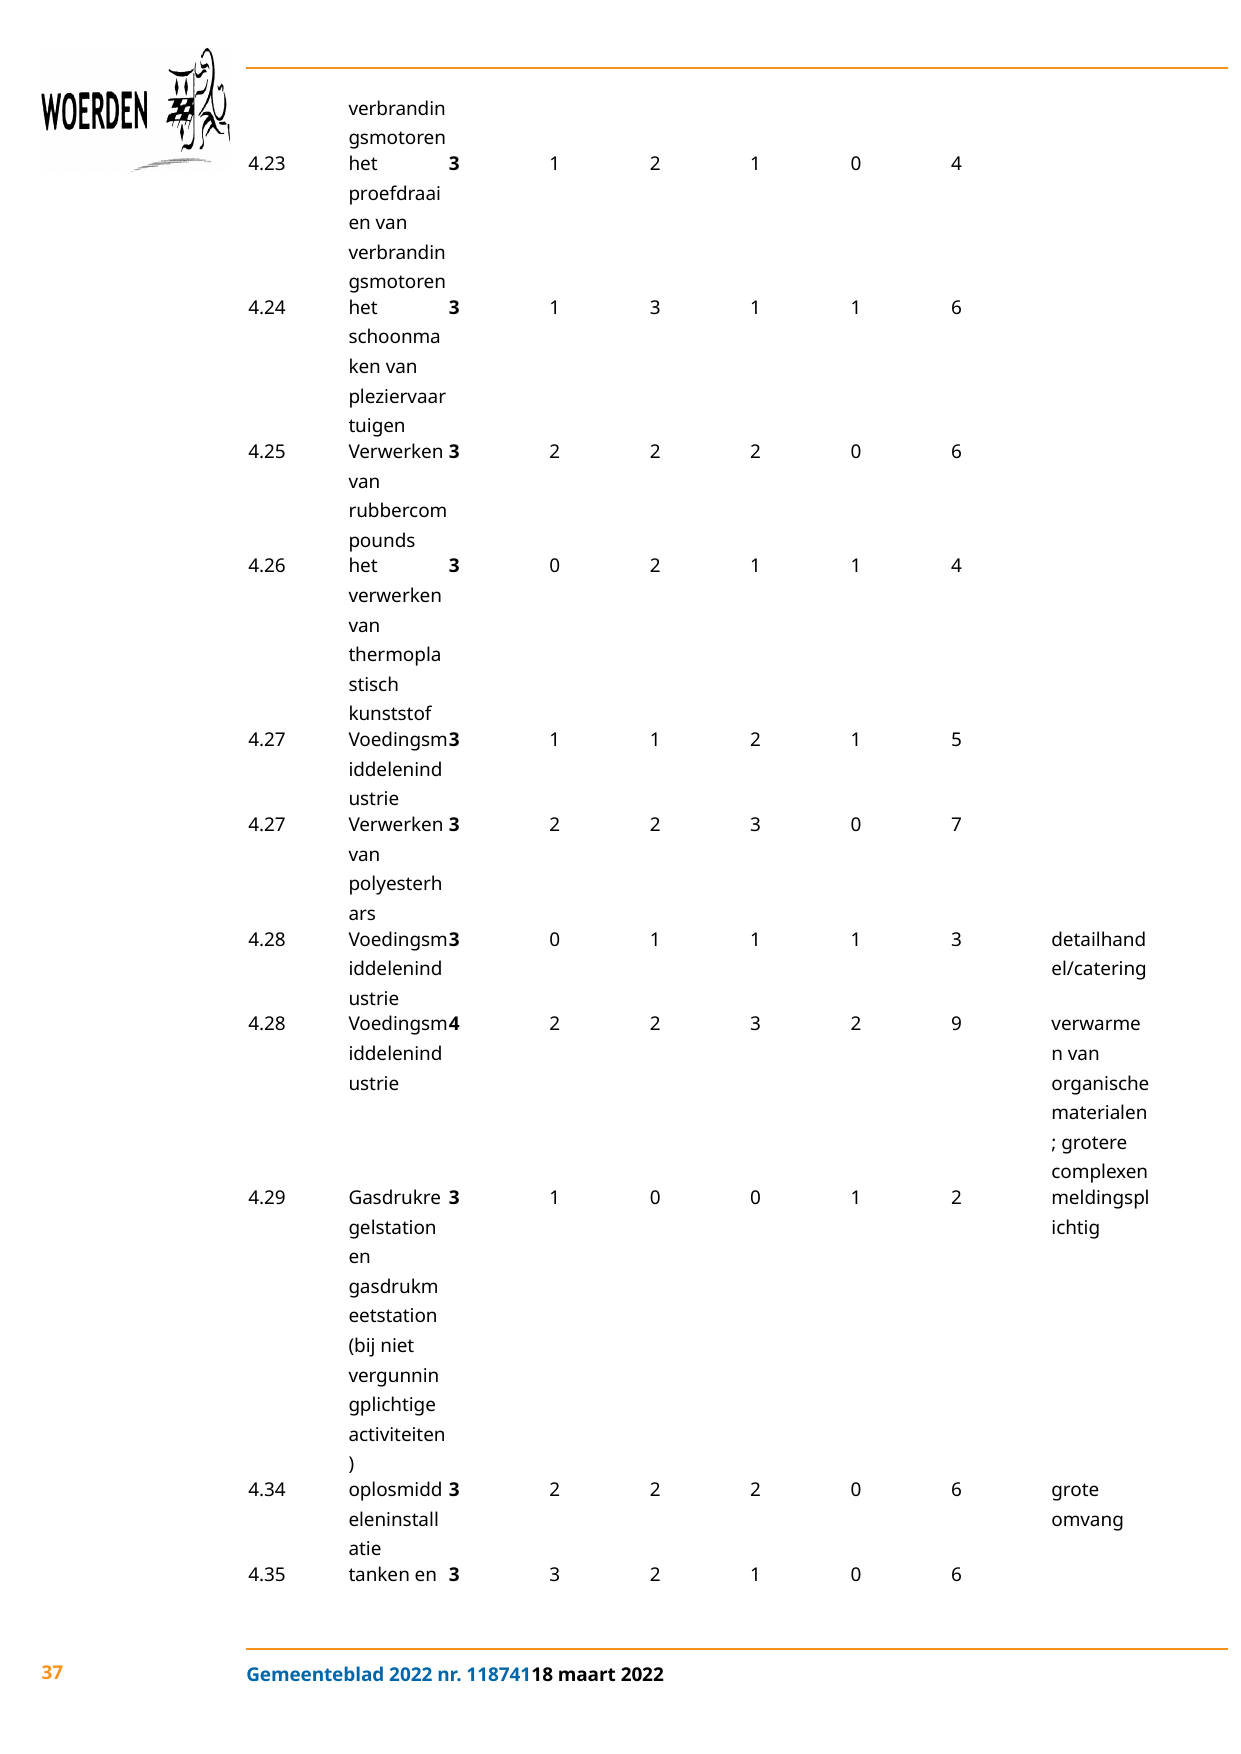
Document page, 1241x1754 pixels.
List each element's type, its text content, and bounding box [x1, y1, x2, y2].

table_cell 4 [951, 150, 1051, 294]
table_cell detailhandel/catering [1051, 926, 1152, 1011]
table_cell 2 [750, 726, 850, 811]
table_cell 0 [750, 1184, 850, 1476]
table_cell 4 [951, 553, 1051, 726]
table_cell 6 [951, 438, 1051, 553]
table_cell 1 [750, 150, 850, 294]
table_cell 4.34 [248, 1476, 348, 1561]
table_cell 2 [650, 1561, 750, 1587]
table_cell het schoonmaken van pleziervaartuigen [348, 294, 449, 438]
table_cell 0 [850, 1476, 951, 1561]
table_cell 6 [951, 1561, 1051, 1587]
table_cell 0 [850, 811, 951, 926]
table_cell 3 [449, 1476, 549, 1561]
table_cell 1 [650, 926, 750, 1011]
table_cell 3 [449, 150, 549, 294]
table_cell het verwerken van thermoplastisch kunststof [348, 553, 449, 726]
table_cell 2 [750, 438, 850, 553]
table_cell 1 [750, 553, 850, 726]
table_cell 2 [750, 1476, 850, 1561]
table_cell 3 [650, 294, 750, 438]
table_cell 2 [650, 1476, 750, 1561]
table_cell verwarmen van organische materialen; grotere complexen [1051, 1011, 1152, 1184]
table_cell [248, 95, 348, 150]
table_cell 4.25 [248, 438, 348, 553]
table_cell 1 [650, 726, 750, 811]
table_cell 1 [850, 726, 951, 811]
table_cell meldingsplichtig [1051, 1184, 1152, 1476]
table_cell 0 [850, 1561, 951, 1587]
table_cell het proefdraaien van verbrandingsmotoren [348, 150, 449, 294]
table_cell 0 [850, 150, 951, 294]
table_cell [1051, 811, 1152, 926]
table_cell tanken en [348, 1561, 449, 1587]
table_cell 7 [951, 811, 1051, 926]
table_cell 2 [951, 1184, 1051, 1476]
table_cell 6 [951, 294, 1051, 438]
table_cell 3 [449, 553, 549, 726]
table_cell 2 [650, 553, 750, 726]
table_cell 4.27 [248, 811, 348, 926]
table_cell [750, 95, 850, 150]
table_cell 6 [951, 1476, 1051, 1561]
table_cell Verwerken van rubbercompounds [348, 438, 449, 553]
table_cell 1 [549, 726, 649, 811]
table_cell 1 [750, 926, 850, 1011]
table_cell 4.24 [248, 294, 348, 438]
table_cell 2 [650, 811, 750, 926]
table_cell [1051, 553, 1152, 726]
table_cell [1051, 726, 1152, 811]
table_cell [449, 95, 549, 150]
table_cell 4.23 [248, 150, 348, 294]
table_cell oplosmiddeleninstallatie [348, 1476, 449, 1561]
table_cell [951, 95, 1051, 150]
table_cell 2 [549, 811, 649, 926]
table_cell Voedingsmiddelenindustrie [348, 926, 449, 1011]
table_cell 0 [549, 553, 649, 726]
table_cell 4.35 [248, 1561, 348, 1587]
table_cell 2 [549, 1011, 649, 1184]
table_cell 3 [449, 438, 549, 553]
table_cell verbrandingsmotoren [348, 95, 449, 150]
table_cell 1 [750, 294, 850, 438]
table_cell 3 [750, 1011, 850, 1184]
table_cell 9 [951, 1011, 1051, 1184]
table_cell [1051, 294, 1152, 438]
table_cell 4 [449, 1011, 549, 1184]
picture [41, 47, 231, 172]
table_cell Voedingsmiddelenindustrie [348, 1011, 449, 1184]
table_cell 3 [449, 926, 549, 1011]
table_cell 1 [850, 926, 951, 1011]
table_cell 3 [449, 811, 549, 926]
table_cell 1 [850, 553, 951, 726]
table_cell 1 [549, 294, 649, 438]
table_cell 4.29 [248, 1184, 348, 1476]
table_cell 5 [951, 726, 1051, 811]
table_cell 3 [750, 811, 850, 926]
table_cell 3 [449, 726, 549, 811]
table_cell 1 [850, 294, 951, 438]
table_cell 1 [750, 1561, 850, 1587]
table_cell grote omvang [1051, 1476, 1152, 1561]
table_cell 2 [650, 1011, 750, 1184]
table_cell 4.28 [248, 1011, 348, 1184]
table_cell [1051, 95, 1152, 150]
table_cell [549, 95, 649, 150]
table_cell 3 [549, 1561, 649, 1587]
table_cell 2 [650, 438, 750, 553]
table_cell Verwerken van polyesterhars [348, 811, 449, 926]
table_cell 4.28 [248, 926, 348, 1011]
table_cell 2 [650, 150, 750, 294]
table_cell 0 [850, 438, 951, 553]
table_cell 2 [549, 1476, 649, 1561]
table_cell [850, 95, 951, 150]
table_cell [1051, 150, 1152, 294]
table_cell 1 [850, 1184, 951, 1476]
table_cell Voedingsmiddelenindustrie [348, 726, 449, 811]
table_cell 2 [549, 438, 649, 553]
table_cell [1051, 438, 1152, 553]
table_cell 0 [549, 926, 649, 1011]
table_cell 3 [449, 294, 549, 438]
table_cell 3 [449, 1184, 549, 1476]
table_cell 0 [650, 1184, 750, 1476]
table_cell 1 [549, 150, 649, 294]
table_cell 3 [449, 1561, 549, 1587]
table_cell 4.27 [248, 726, 348, 811]
table_cell 3 [951, 926, 1051, 1011]
table_cell [650, 95, 750, 150]
table_cell 4.26 [248, 553, 348, 726]
table_cell 2 [850, 1011, 951, 1184]
table_cell Gasdrukregelstation en gasdrukmeetstation (bij niet vergunningplichtige activiteiten) [348, 1184, 449, 1476]
table_cell [1051, 1561, 1152, 1587]
table_cell 1 [549, 1184, 649, 1476]
